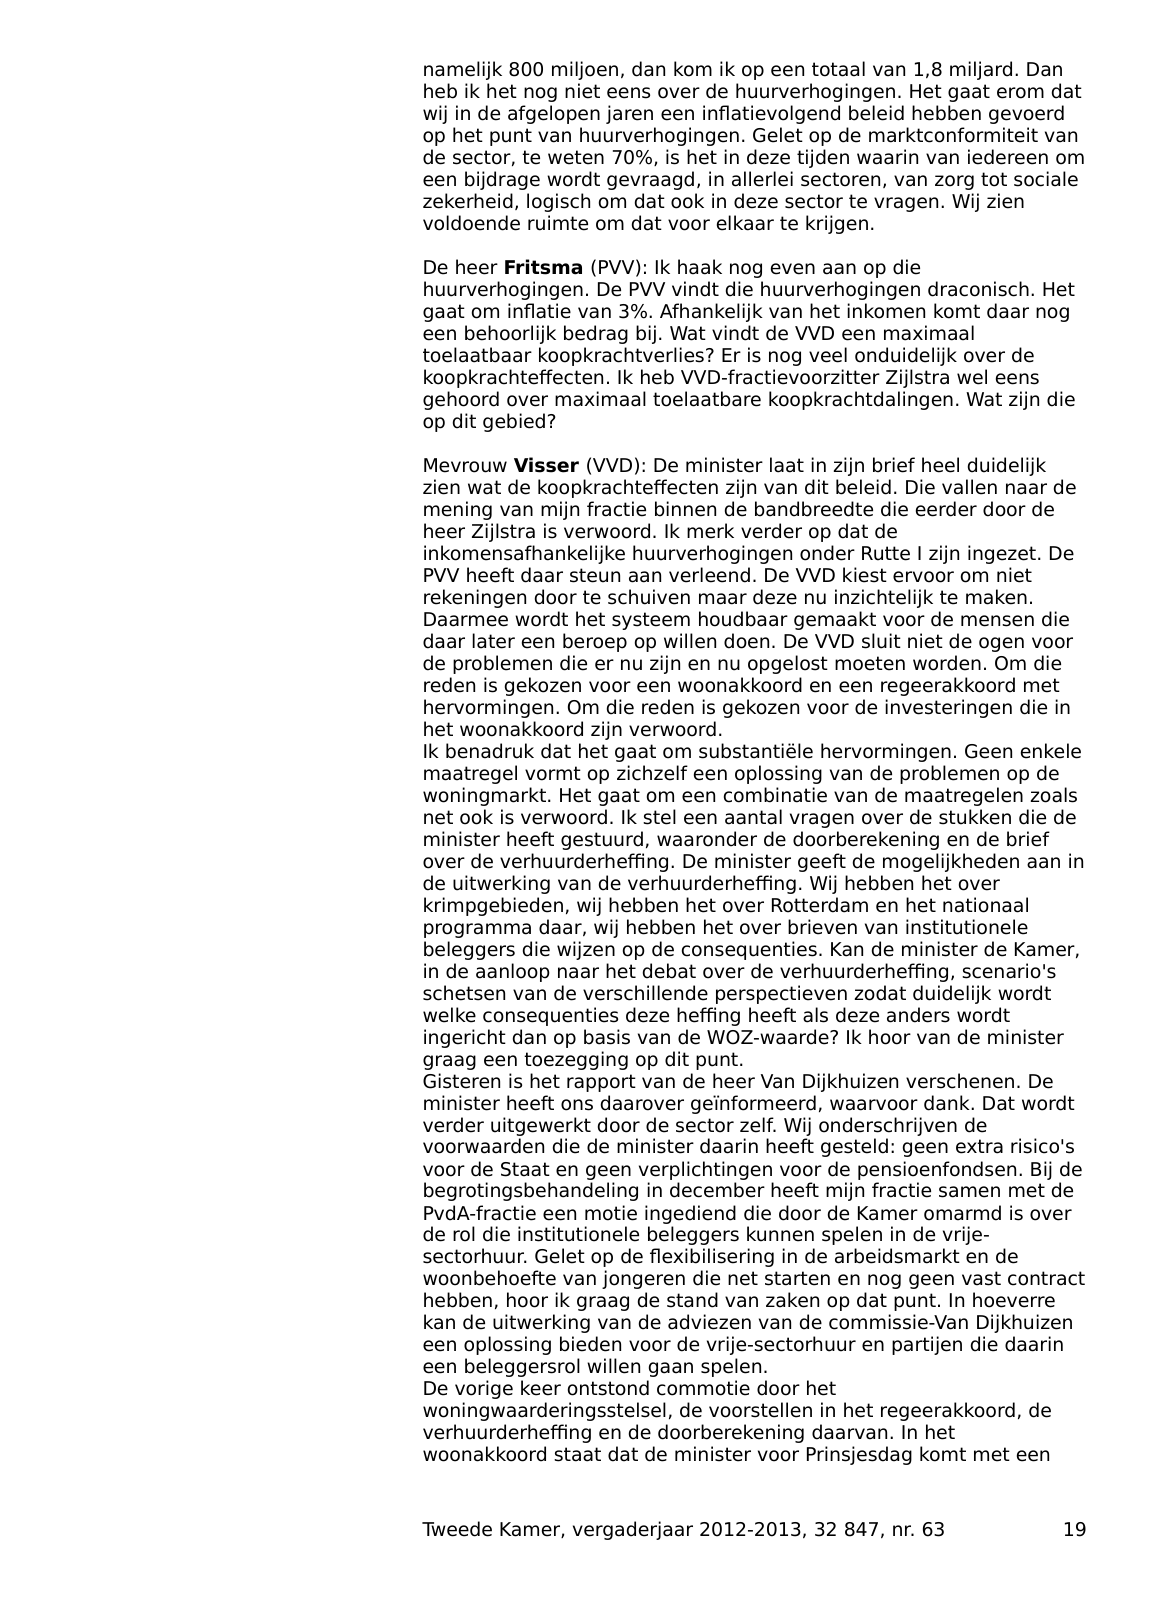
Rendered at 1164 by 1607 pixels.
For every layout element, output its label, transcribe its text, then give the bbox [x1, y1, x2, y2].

text Mevrouw Visser (VVD): De minister laat in zijn brief heel duidelijk zien wat de koopkrachteffecten zijn van dit beleid. Die vallen naar de mening van mijn fractie binnen de bandbreedte die eerder door de heer Zijlstra is verwoord. Ik merk verder op dat de inkomensafhankelijke huurverhogingen onder Rutte I zijn ingezet. De PVV heeft daar steun aan verleend. De VVD kiest ervoor om niet rekeningen door te schuiven maar deze nu inzichtelijk te maken. Daarmee wordt het systeem houdbaar gemaakt voor de mensen die daar later een beroep op willen doen. De VVD sluit niet de ogen voor de problemen die er nu zijn en nu opgelost moeten worden. Om die reden is gekozen voor een woonakkoord en een regeerakkoord met hervormingen. Om die reden is gekozen voor de investeringen die in het woonakkoord zijn verwoord. [422, 455, 1087, 741]
text De vorige keer ontstond commotie door het woningwaarderingsstelsel, de voorstellen in het regeerakkoord, de verhuurderheffing en de doorberekening daarvan. In het woonakkoord staat dat de minister voor Prinsjesdag komt met een [422, 1378, 1087, 1466]
text Gisteren is het rapport van de heer Van Dijkhuizen verschenen. De minister heeft ons daarover geïnformeerd, waarvoor dank. Dat wordt verder uitgewerkt door de sector zelf. Wij onderschrijven de voorwaarden die de minister daarin heeft gesteld: geen extra risico's voor de Staat en geen verplichtingen voor de pensioenfondsen. Bij de begrotingsbehandeling in december heeft mijn fractie samen met de PvdA-fractie een motie ingediend die door de Kamer omarmd is over de rol die institutionele beleggers kunnen spelen in de vrije-sectorhuur. Gelet op de flexibilisering in de arbeidsmarkt en de woonbehoefte van jongeren die net starten en nog geen vast contract hebben, hoor ik graag de stand van zaken op dat punt. In hoeverre kan de uitwerking van de adviezen van de commissie-Van Dijkhuizen een oplossing bieden voor de vrije-sectorhuur en partijen die daarin een beleggersrol willen gaan spelen. [422, 1071, 1087, 1378]
text Ik benadruk dat het gaat om substantiële hervormingen. Geen enkele maatregel vormt op zichzelf een oplossing van de problemen op de woningmarkt. Het gaat om een combinatie van de maatregelen zoals net ook is verwoord. Ik stel een aantal vragen over de stukken die de minister heeft gestuurd, waaronder de doorberekening en de brief over de verhuurderheffing. De minister geeft de mogelijkheden aan in de uitwerking van de verhuurderheffing. Wij hebben het over krimpgebieden, wij hebben het over Rotterdam en het nationaal programma daar, wij hebben het over brieven van institutionele beleggers die wijzen op de consequenties. Kan de minister de Kamer, in de aanloop naar het debat over de verhuurderheffing, scenario's schetsen van de verschillende perspectieven zodat duidelijk wordt welke consequenties deze heffing heeft als deze anders wordt ingericht dan op basis van de WOZ-waarde? Ik hoor van de minister graag een toezegging op dit punt. [422, 741, 1087, 1071]
text namelijk 800 miljoen, dan kom ik op een totaal van 1,8 miljard. Dan heb ik het nog niet eens over de huurverhogingen. Het gaat erom dat wij in de afgelopen jaren een inflatievolgend beleid hebben gevoerd op het punt van huurverhogingen. Gelet op de marktconformiteit van de sector, te weten 70%, is het in deze tijden waarin van iedereen om een bijdrage wordt gevraagd, in allerlei sectoren, van zorg tot sociale zekerheid, logisch om dat ook in deze sector te vragen. Wij zien voldoende ruimte om dat voor elkaar te krijgen. [422, 59, 1087, 235]
text De heer Fritsma (PVV): Ik haak nog even aan op die huurverhogingen. De PVV vindt die huurverhogingen draconisch. Het gaat om inflatie van 3%. Afhankelijk van het inkomen komt daar nog een behoorlijk bedrag bij. Wat vindt de VVD een maximaal toelaatbaar koopkrachtverlies? Er is nog veel onduidelijk over de koopkrachteffecten. Ik heb VVD-fractievoorzitter Zijlstra wel eens gehoord over maximaal toelaatbare koopkrachtdalingen. Wat zijn die op dit gebied? [422, 257, 1087, 433]
